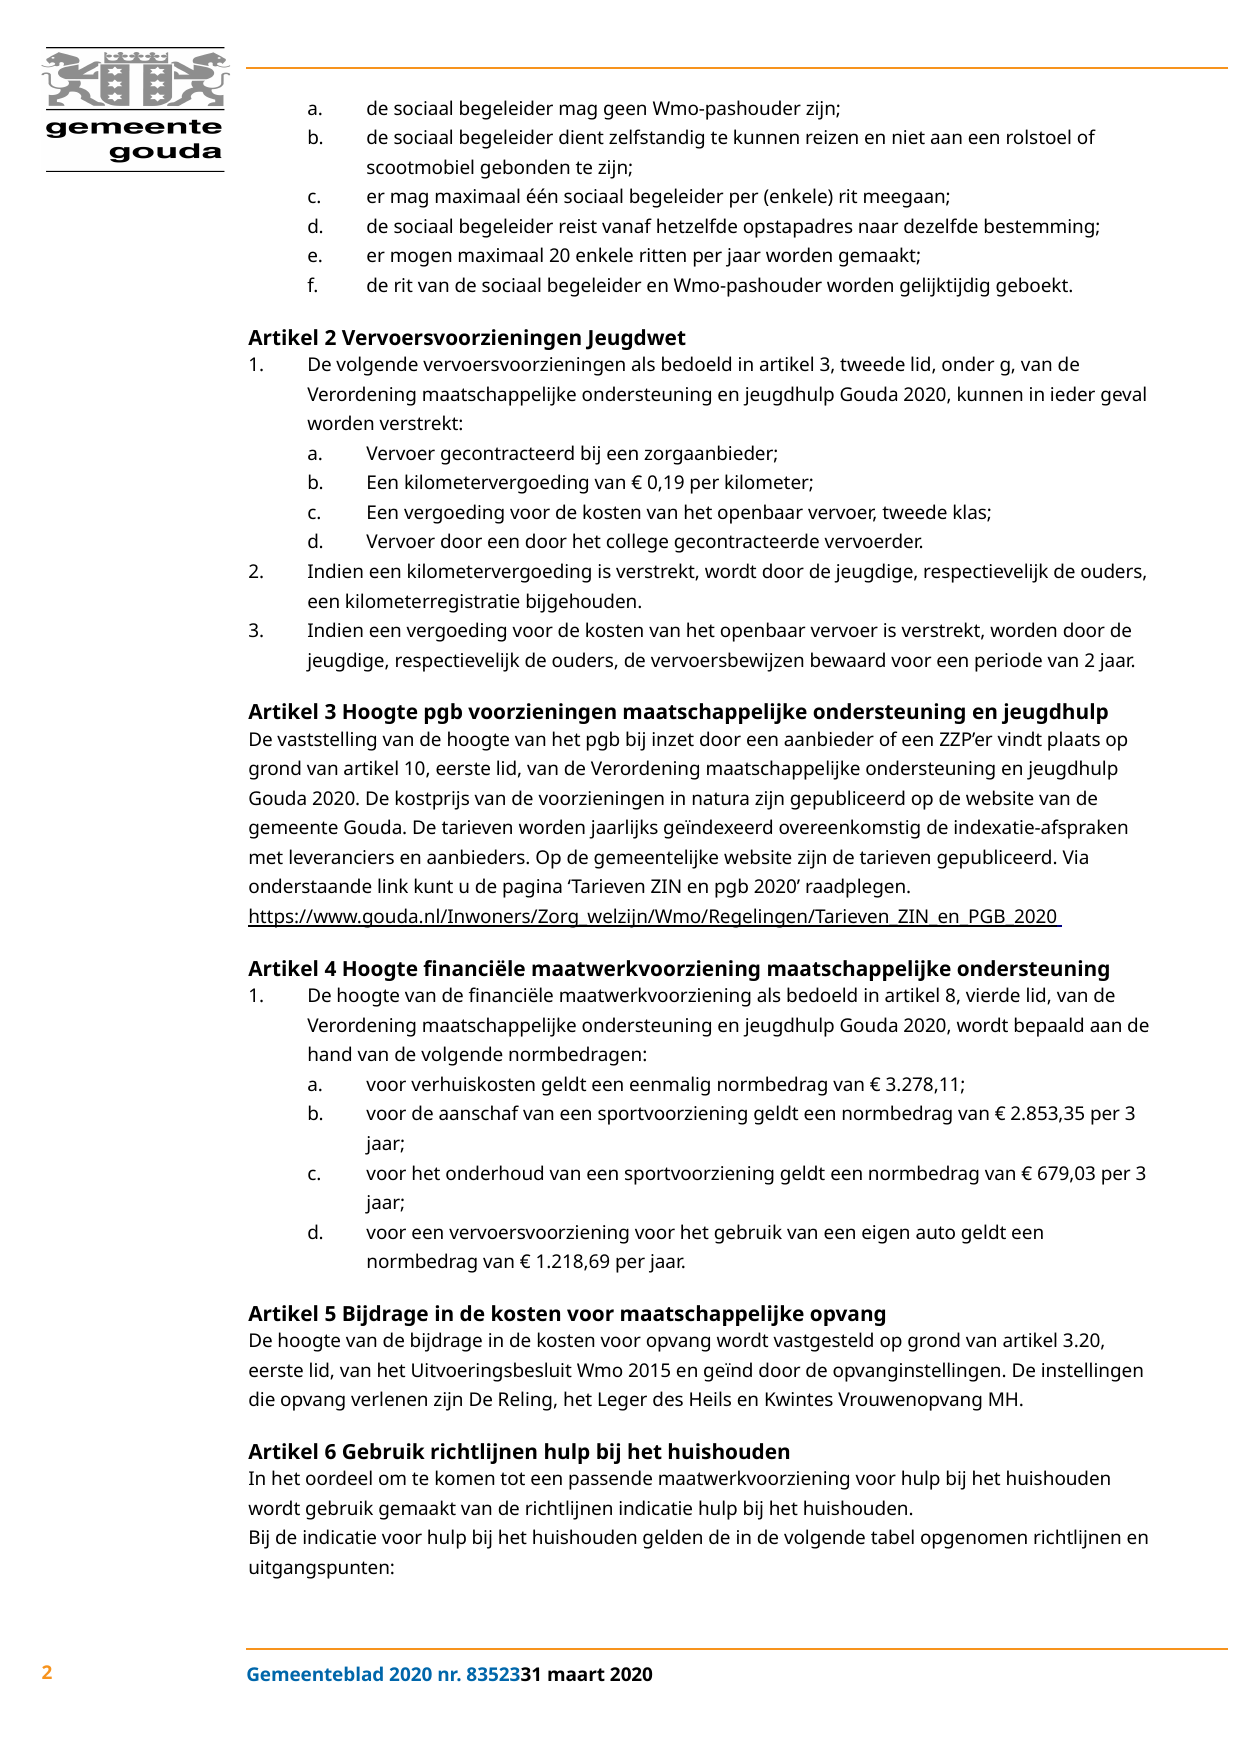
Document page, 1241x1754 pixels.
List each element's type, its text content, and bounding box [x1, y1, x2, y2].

text Artikel 5 Bijdrage in de kosten voor maatschappelijke opvang [248, 1299, 1152, 1327]
list De volgende vervoersvoorzieningen als bedoeld in artikel 3, tweede lid, onder g, van de Verordening maatschappelijke ondersteuning en jeugdhulp Gouda 2020, kunnen in ieder geval worden verstrekt: [248, 351, 1152, 436]
list de rit van de sociaal begeleider en Wmo-pashouder worden gelijktijdig geboekt. [307, 272, 1152, 298]
text Artikel 3 Hoogte pgb voorzieningen maatschappelijke ondersteuning en jeugdhulp [248, 697, 1152, 726]
list voor verhuiskosten geldt een eenmalig normbedrag van € 3.278,11; [307, 1071, 1152, 1097]
list Indien een kilometervergoeding is verstrekt, wordt door de jeugdige, respectievelijk de ouders, een kilometerregistratie bijgehouden. [248, 558, 1152, 613]
list Een vergoeding voor de kosten van het openbaar vervoer, tweede klas; [307, 499, 1152, 525]
text In het oordeel om te komen tot een passende maatwerkvoorziening voor hulp bij het huishouden wordt gebruik gemaakt van de richtlijnen indicatie hulp bij het huishouden. [248, 1465, 1152, 1521]
text https://www.gouda.nl/Inwoners/Zorg_welzijn/Wmo/Regelingen/Tarieven_ZIN_en_PGB_2020 [248, 903, 1152, 929]
list de sociaal begeleider dient zelfstandig te kunnen reizen en niet aan een rolstoel of scootmobiel gebonden te zijn; [307, 124, 1152, 180]
list Vervoer gecontracteerd bij een zorgaanbieder; [307, 440, 1152, 466]
list er mogen maximaal 20 enkele ritten per jaar worden gemaakt; [307, 243, 1152, 268]
list Indien een vergoeding voor de kosten van het openbaar vervoer is verstrekt, worden door de jeugdige, respectievelijk de ouders, de vervoersbewijzen bewaard voor een periode van 2 jaar. [248, 617, 1152, 673]
list er mag maximaal één sociaal begeleider per (enkele) rit meegaan; [307, 183, 1152, 209]
text Bij de indicatie voor hulp bij het huishouden gelden de in de volgende tabel opgenomen richtlijnen en [248, 1524, 1152, 1550]
list voor het onderhoud van een sportvoorziening geldt een normbedrag van € 679,03 per 3 jaar; [307, 1160, 1152, 1215]
list voor een vervoersvoorziening voor het gebruik van een eigen auto geldt een normbedrag van € 1.218,69 per jaar. [307, 1219, 1152, 1274]
text Artikel 4 Hoogte financiële maatwerkvoorziening maatschappelijke ondersteuning [248, 954, 1152, 982]
text De hoogte van de bijdrage in de kosten voor opvang wordt vastgesteld op grond van artikel 3.20, eerste lid, van het Uitvoeringsbesluit Wmo 2015 en geïnd door de opvanginstellingen. De instellingen die opvang verlenen zijn De Reling, het Leger des Heils en Kwintes Vrouwenopvang MH. [248, 1327, 1152, 1412]
list de sociaal begeleider mag geen Wmo-pashouder zijn; [307, 95, 1152, 121]
text De vaststelling van de hoogte van het pgb bij inzet door een aanbieder of een ZZP’er vindt plaats op grond van artikel 10, eerste lid, van de Verordening maatschappelijke ondersteuning en jeugdhulp Gouda 2020. De kostprijs van de voorzieningen in natura zijn gepubliceerd op de website van de gemeente Gouda. De tarieven worden jaarlijks geïndexeerd overeenkomstig de indexatie-afspraken met leveranciers en aanbieders. Op de gemeentelijke website zijn de tarieven gepubliceerd. Via onderstaande link kunt u de pagina ‘Tarieven ZIN en pgb 2020’ raadplegen. [248, 726, 1152, 899]
list de sociaal begeleider reist vanaf hetzelfde opstapadres naar dezelfde bestemming; [307, 213, 1152, 239]
picture [41, 47, 231, 172]
text Artikel 2 Vervoersvoorzieningen Jeugdwet [248, 323, 1152, 351]
list voor de aanschaf van een sportvoorziening geldt een normbedrag van € 2.853,35 per 3 jaar; [307, 1101, 1152, 1156]
list De hoogte van de financiële maatwerkvoorziening als bedoeld in artikel 8, vierde lid, van de Verordening maatschappelijke ondersteuning en jeugdhulp Gouda 2020, wordt bepaald aan de hand van de volgende normbedragen: [248, 982, 1152, 1067]
text Artikel 6 Gebruik richtlijnen hulp bij het huishouden [248, 1437, 1152, 1465]
text uitgangspunten: [248, 1554, 1152, 1580]
list Een kilometervergoeding van € 0,19 per kilometer; [307, 469, 1152, 495]
list Vervoer door een door het college gecontracteerde vervoerder. [307, 529, 1152, 554]
